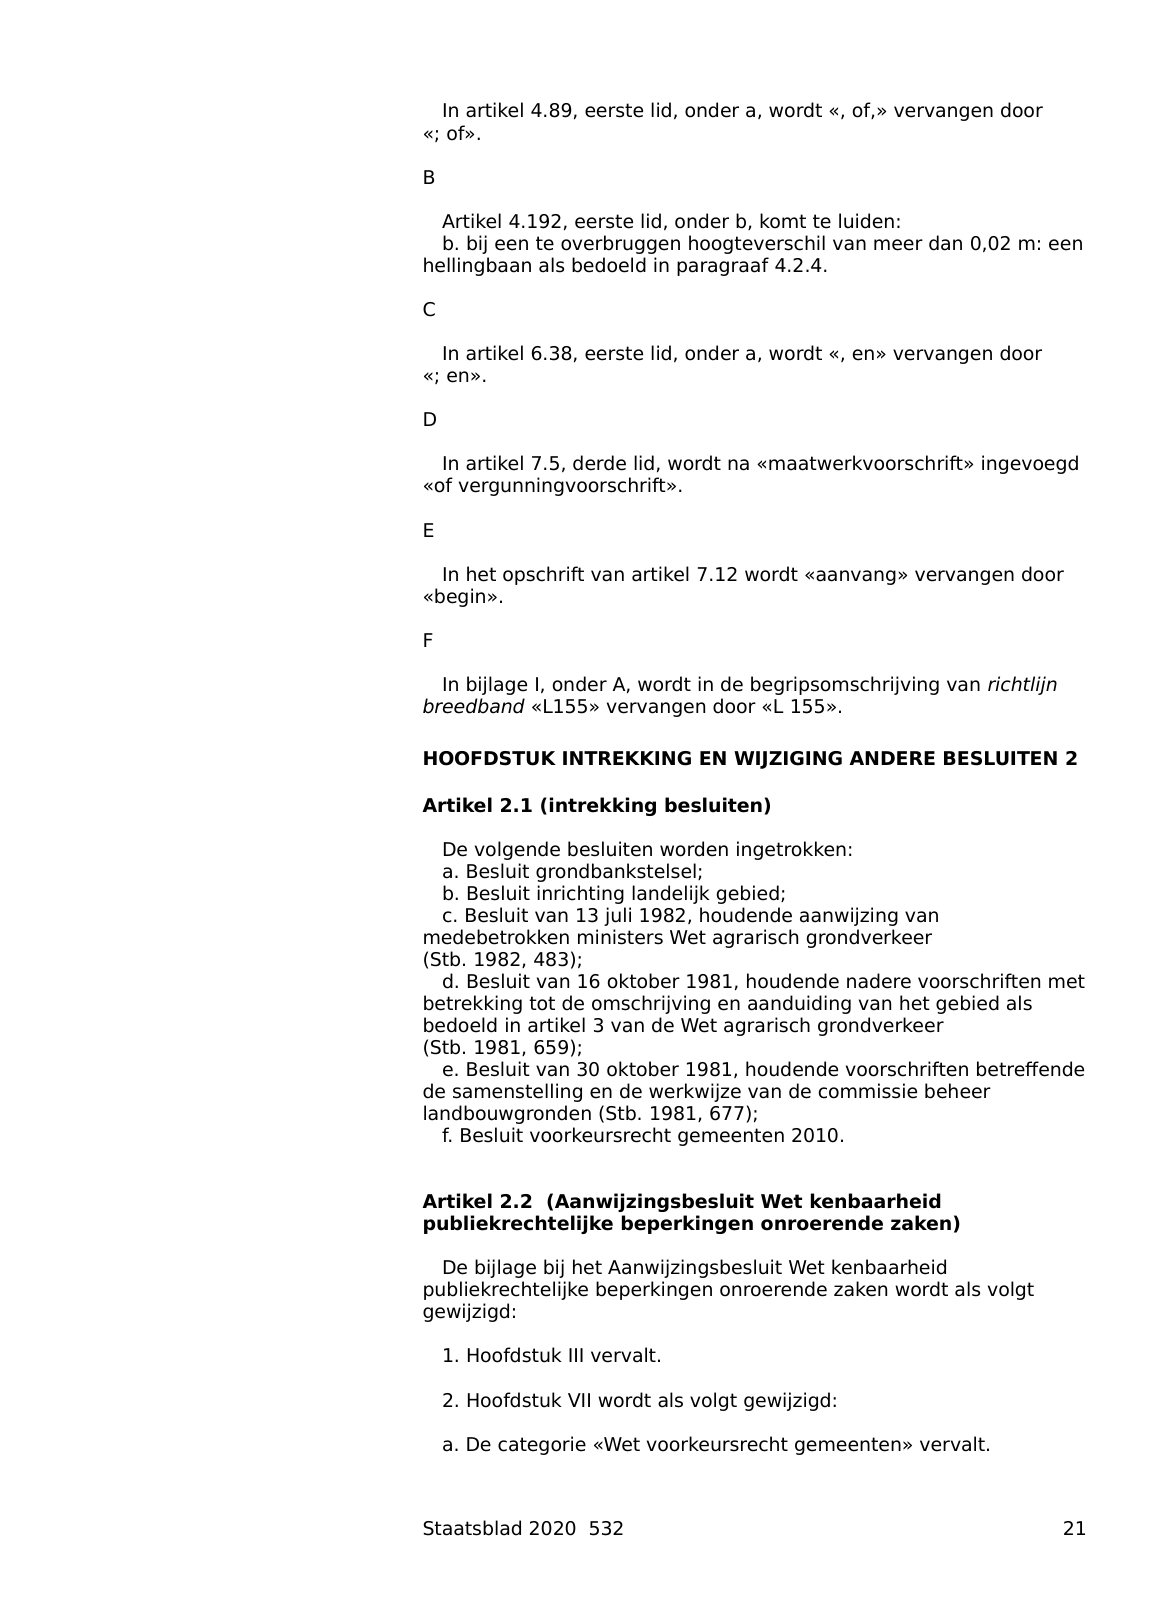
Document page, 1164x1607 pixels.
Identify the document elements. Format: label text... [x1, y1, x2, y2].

text In artikel 6.38, eerste lid, onder a, wordt «, en» vervangen door «; en». [422, 343, 1087, 387]
text b. bij een te overbruggen hoogteverschil van meer dan 0,02 m: een hellingbaan als bedoeld in paragraaf 4.2.4. [422, 233, 1087, 277]
text D [422, 409, 1087, 431]
text C [422, 299, 1087, 321]
text 1. Hoofdstuk III vervalt. [422, 1345, 1087, 1367]
text c. Besluit van 13 juli 1982, houdende aanwijzing van medebetrokken ministers Wet agrarisch grondverkeer (Stb. 1982, 483); [422, 905, 1087, 971]
text In artikel 4.89, eerste lid, onder a, wordt «, of,» vervangen door «; of». [422, 100, 1087, 144]
text f. Besluit voorkeursrecht gemeenten 2010. [422, 1125, 1087, 1147]
text De bijlage bij het Aanwijzingsbesluit Wet kenbaarheid publiekrechtelijke beperkingen onroerende zaken wordt als volgt gewijzigd: [422, 1257, 1087, 1323]
text F [422, 630, 1087, 652]
text In artikel 7.5, derde lid, wordt na «maatwerkvoorschrift» ingevoegd «of vergunningvoorschrift». [422, 453, 1087, 497]
text a. Besluit grondbankstelsel; [422, 861, 1087, 883]
subtitle Artikel 2.1 (intrekking besluiten) [422, 795, 1087, 817]
text e. Besluit van 30 oktober 1981, houdende voorschriften betreffende de samenstelling en de werkwijze van de commissie beheer landbouwgronden (Stb. 1981, 677); [422, 1059, 1087, 1125]
text b. Besluit inrichting landelijk gebied; [422, 883, 1087, 905]
subtitle Artikel 2.2 (Aanwijzingsbesluit Wet kenbaarheid publiekrechtelijke beperkingen onroerende zaken) [422, 1191, 1087, 1235]
text In bijlage I, onder A, wordt in de begripsomschrijving van richtlijn breedband «L155» vervangen door «L 155». [422, 674, 1087, 718]
text Artikel 4.192, eerste lid, onder b, komt te luiden: [422, 211, 1087, 233]
text De volgende besluiten worden ingetrokken: [422, 839, 1087, 861]
text B [422, 167, 1087, 188]
text E [422, 519, 1087, 541]
text d. Besluit van 16 oktober 1981, houdende nadere voorschriften met betrekking tot de omschrijving en aanduiding van het gebied als bedoeld in artikel 3 van de Wet agrarisch grondverkeer (Stb. 1981, 659); [422, 971, 1087, 1059]
text a. De categorie «Wet voorkeursrecht gemeenten» vervalt. [422, 1434, 1087, 1456]
text 2. Hoofdstuk VII wordt als volgt gewijzigd: [422, 1389, 1087, 1412]
subtitle HOOFDSTUK INTREKKING EN WIJZIGING ANDERE BESLUITEN 2 [422, 748, 1087, 770]
text In het opschrift van artikel 7.12 wordt «aanvang» vervangen door «begin». [422, 564, 1087, 608]
